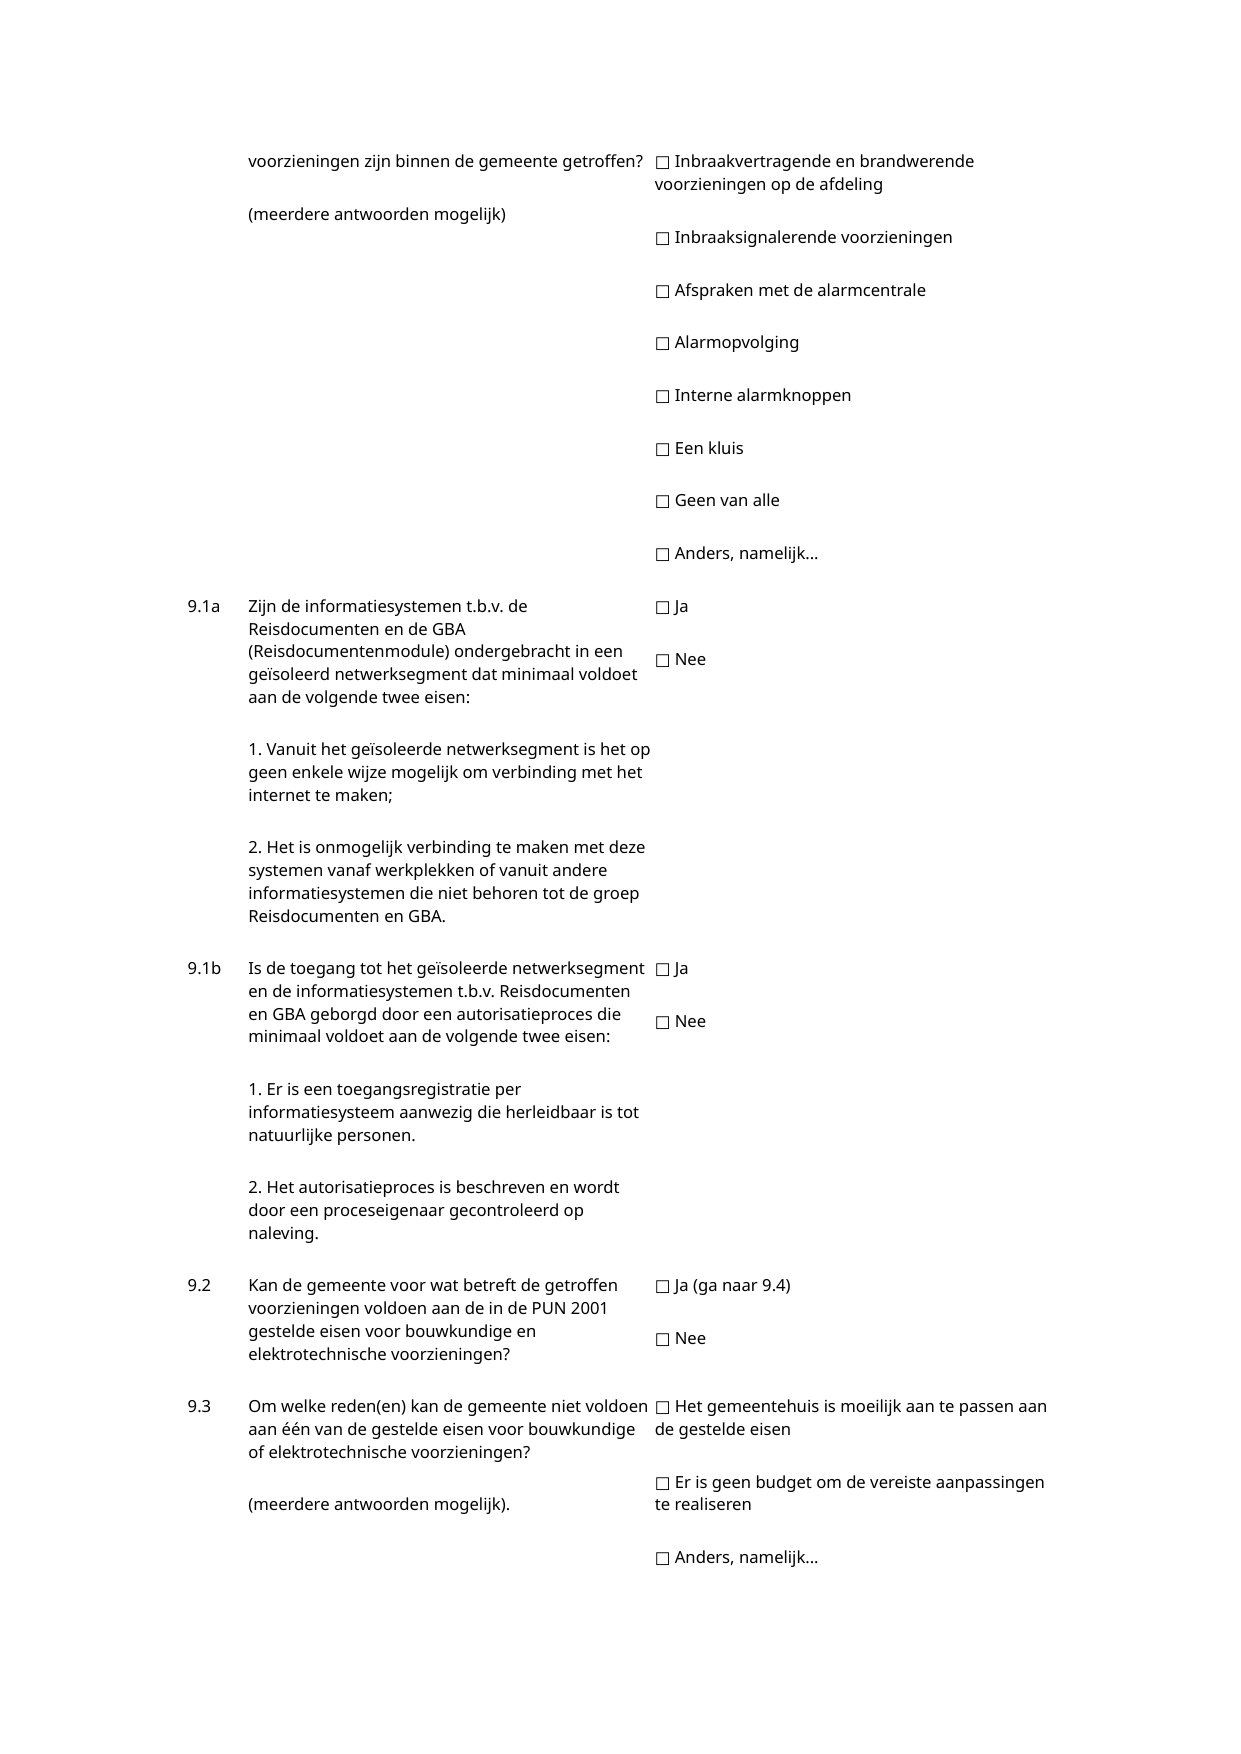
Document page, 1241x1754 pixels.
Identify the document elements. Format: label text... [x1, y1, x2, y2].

table_cell Kan de gemeente voor wat betreft de getroffen voorzieningen voldoen aan de in de PUN 2001 gestelde eisen voor bouwkundige en elektrotechnische voorzieningen? [248, 1274, 654, 1395]
table_header voorzieningen zijn binnen de gemeente getroffen? (meerdere antwoorden mogelijk) [248, 150, 654, 594]
table_cell □ Ja (ga naar 9.4) □ Nee [655, 1274, 1053, 1395]
table_cell Is de toegang tot het geïsoleerde netwerksegment en de informatiesystemen t.b.v. Reisdocumenten en GBA geborgd door een autorisatieproces die minimaal voldoet aan de volgende twee eisen: 1. Er is een toegangsregistratie per informatiesysteem aanwezig die herleidbaar is tot natuurlijke personen. 2. Het autorisatieproces is beschreven en wordt door een proceseigenaar gecontroleerd op naleving. [248, 957, 654, 1274]
table_cell □ Ja □ Nee [655, 957, 1053, 1274]
table_cell Zijn de informatiesystemen t.b.v. de Reisdocumenten en de GBA (Reisdocumentenmodule) ondergebracht in een geïsoleerd netwerksegment dat minimaal voldoet aan de volgende twee eisen: 1. Vanuit het geïsoleerde netwerksegment is het op geen enkele wijze mogelijk om verbinding met het internet te maken; 2. Het is onmogelijk verbinding te maken met deze systemen vanaf werkplekken of vanuit andere informatiesystemen die niet behoren tot de groep Reisdocumenten en GBA. [248, 594, 654, 957]
table_header [188, 150, 248, 594]
table_cell □ Ja □ Nee [655, 594, 1053, 957]
table_cell □ Het gemeentehuis is moeilijk aan te passen aan de gestelde eisen □ Er is geen budget om de vereiste aanpassingen te realiseren □ Anders, namelijk... [655, 1395, 1053, 1598]
table_header □ Inbraakvertragende en brandwerende voorzieningen op de afdeling □ Inbraaksignalerende voorzieningen □ Afspraken met de alarmcentrale □ Alarmopvolging □ Interne alarmknoppen □ Een kluis □ Geen van alle □ Anders, namelijk... [655, 150, 1053, 594]
table_cell 9.1b [188, 957, 248, 1274]
table_cell 9.1a [188, 594, 248, 957]
table_cell Om welke reden(en) kan de gemeente niet voldoen aan één van de gestelde eisen voor bouwkundige of elektrotechnische voorzieningen? (meerdere antwoorden mogelijk). [248, 1395, 654, 1598]
table_cell 9.2 [188, 1274, 248, 1395]
table_cell 9.3 [188, 1395, 248, 1598]
